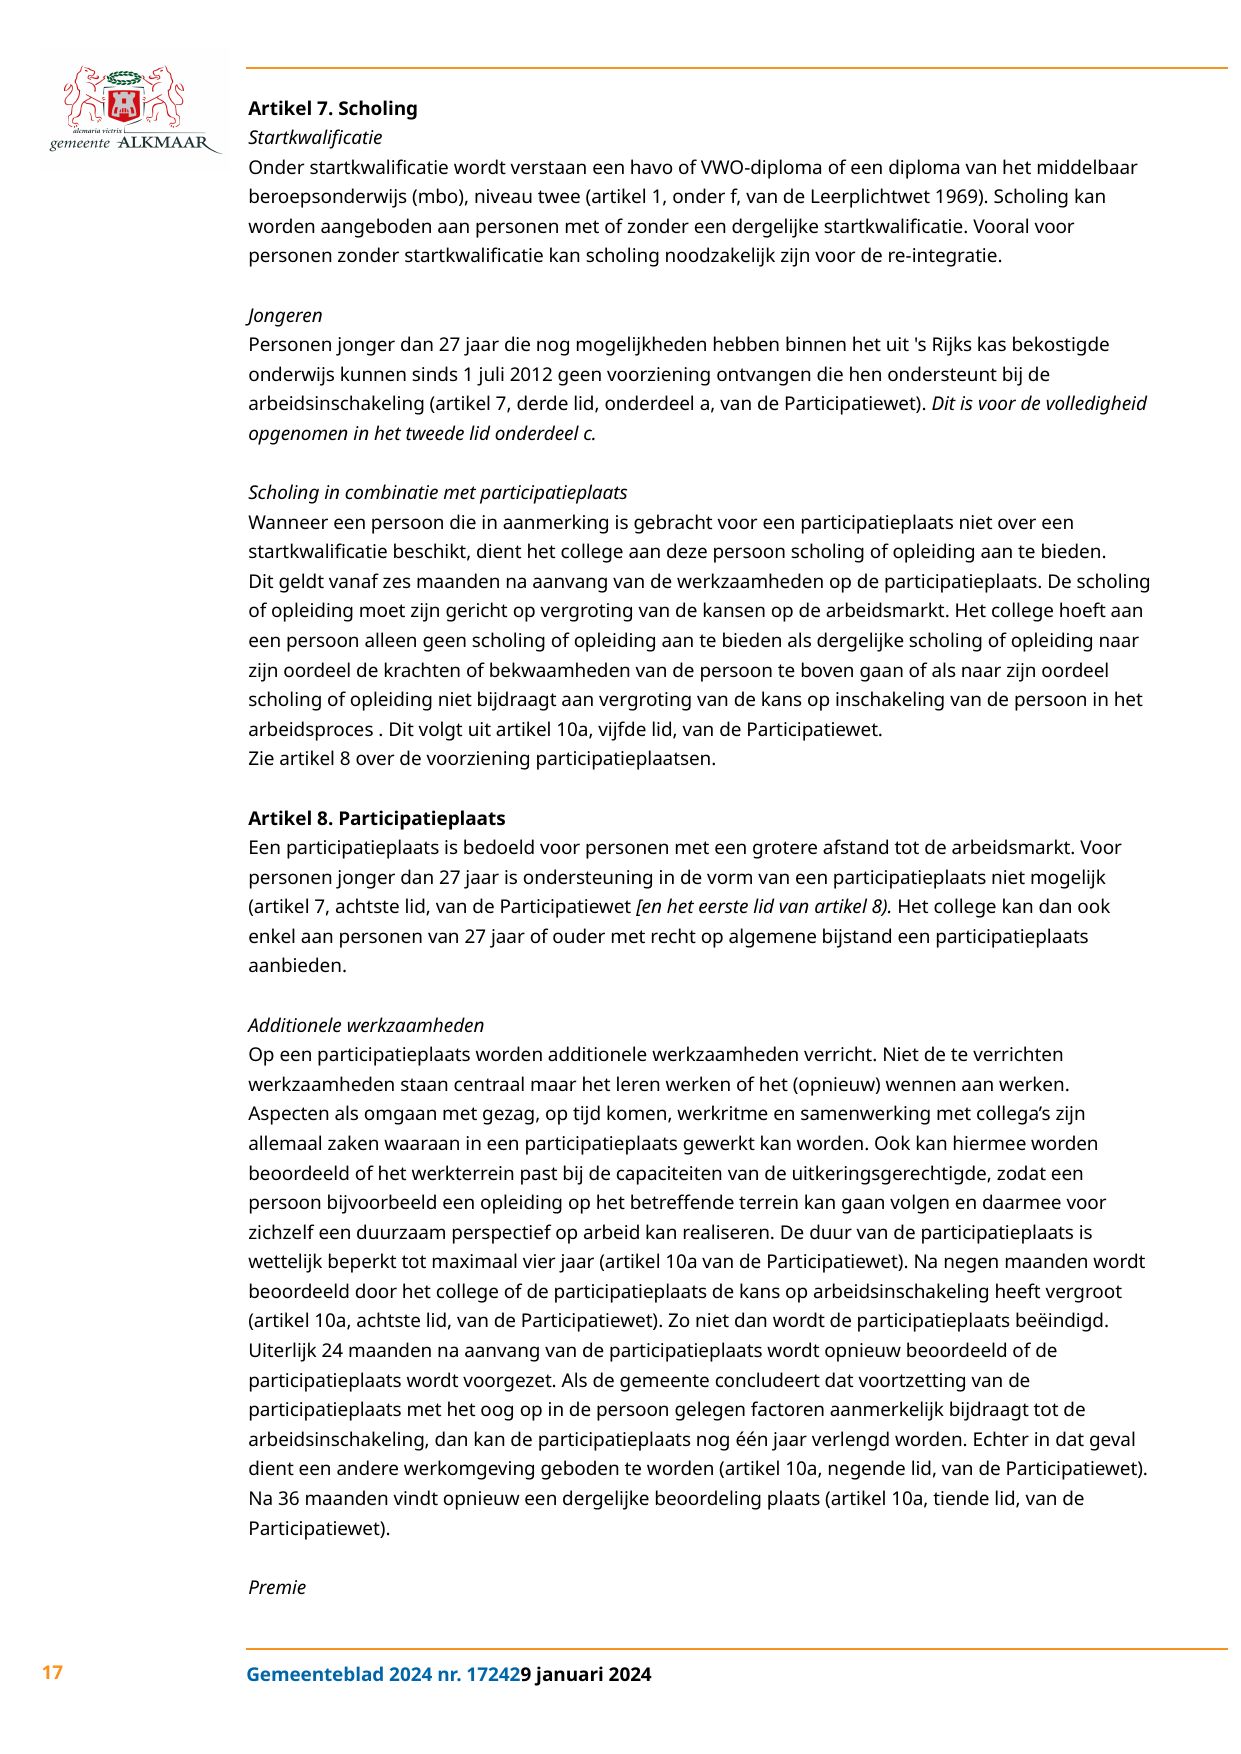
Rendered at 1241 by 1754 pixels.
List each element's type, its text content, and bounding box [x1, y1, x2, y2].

text Scholing in combinatie met participatieplaats [248, 479, 1152, 505]
text Dit geldt vanaf zes maanden na aanvang van de werkzaamheden op de participatieplaats. De scholing of opleiding moet zijn gericht op vergroting van de kansen op de arbeidsmarkt. Het college hoeft aan een persoon alleen geen scholing of opleiding aan te bieden als dergelijke scholing of opleiding naar zijn oordeel de krachten of bekwaamheden van de persoon te boven gaan of als naar zijn oordeel scholing of opleiding niet bijdraagt aan vergroting van de kans op inschakeling van de persoon in het arbeidsproces . Dit volgt uit artikel 10a, vijfde lid, van de Participatiewet. [248, 568, 1152, 742]
text Additionele werkzaamheden [248, 1012, 1152, 1038]
text Premie [248, 1574, 1152, 1600]
text Op een participatieplaats worden additionele werkzaamheden verricht. Niet de te verrichten werkzaamheden staan centraal maar het leren werken of het (opnieuw) wennen aan werken. Aspecten als omgaan met gezag, op tijd komen, werkritme en samenwerking met collega’s zijn allemaal zaken waaraan in een participatieplaats gewerkt kan worden. Ook kan hiermee worden beoordeeld of het werkterrein past bij de capaciteiten van de uitkeringsgerechtigde, zodat een persoon bijvoorbeeld een opleiding op het betreffende terrein kan gaan volgen en daarmee voor zichzelf een duurzaam perspectief op arbeid kan realiseren. De duur van de participatieplaats is wettelijk beperkt tot maximaal vier jaar (artikel 10a van de Participatiewet). Na negen maanden wordt beoordeeld door het college of de participatieplaats de kans op arbeidsinschakeling heeft vergroot (artikel 10a, achtste lid, van de Participatiewet). Zo niet dan wordt de participatieplaats beëindigd. Uiterlijk 24 maanden na aanvang van de participatieplaats wordt opnieuw beoordeeld of de participatieplaats wordt voorgezet. Als de gemeente concludeert dat voortzetting van de participatieplaats met het oog op in de persoon gelegen factoren aanmerkelijk bijdraagt tot de arbeidsinschakeling, dan kan de participatieplaats nog één jaar verlengd worden. Echter in dat geval dient een andere werkomgeving geboden te worden (artikel 10a, negende lid, van de Participatiewet). Na 36 maanden vindt opnieuw een dergelijke beoordeling plaats (artikel 10a, tiende lid, van de Participatiewet). [248, 1041, 1152, 1541]
text Wanneer een persoon die in aanmerking is gebracht voor een participatieplaats niet over een startkwalificatie beschikt, dient het college aan deze persoon scholing of opleiding aan te bieden. [248, 509, 1152, 564]
text Artikel 7. Scholing [248, 95, 1152, 121]
picture [41, 47, 231, 172]
text Startkwalificatie [248, 124, 1152, 150]
text Een participatieplaats is bedoeld voor personen met een grotere afstand tot de arbeidsmarkt. Voor personen jonger dan 27 jaar is ondersteuning in de vorm van een participatieplaats niet mogelijk (artikel 7, achtste lid, van de Participatiewet [en het eerste lid van artikel 8). Het college kan dan ook enkel aan personen van 27 jaar of ouder met recht op algemene bijstand een participatieplaats aanbieden. [248, 834, 1152, 978]
text Onder startkwalificatie wordt verstaan een havo of VWO-diploma of een diploma van het middelbaar beroepsonderwijs (mbo), niveau twee (artikel 1, onder f, van de Leerplichtwet 1969). Scholing kan worden aangeboden aan personen met of zonder een dergelijke startkwalificatie. Vooral voor personen zonder startkwalificatie kan scholing noodzakelijk zijn voor de re-integratie. [248, 154, 1152, 268]
text Zie artikel 8 over de voorziening participatieplaatsen. [248, 746, 1152, 771]
text Jongeren [248, 302, 1152, 328]
text Artikel 8. Participatieplaats [248, 805, 1152, 831]
text Personen jonger dan 27 jaar die nog mogelijkheden hebben binnen het uit 's Rijks kas bekostigde onderwijs kunnen sinds 1 juli 2012 geen voorziening ontvangen die hen ondersteunt bij de arbeidsinschakeling (artikel 7, derde lid, onderdeel a, van de Participatiewet). Dit is voor de volledigheid opgenomen in het tweede lid onderdeel c. [248, 331, 1152, 446]
